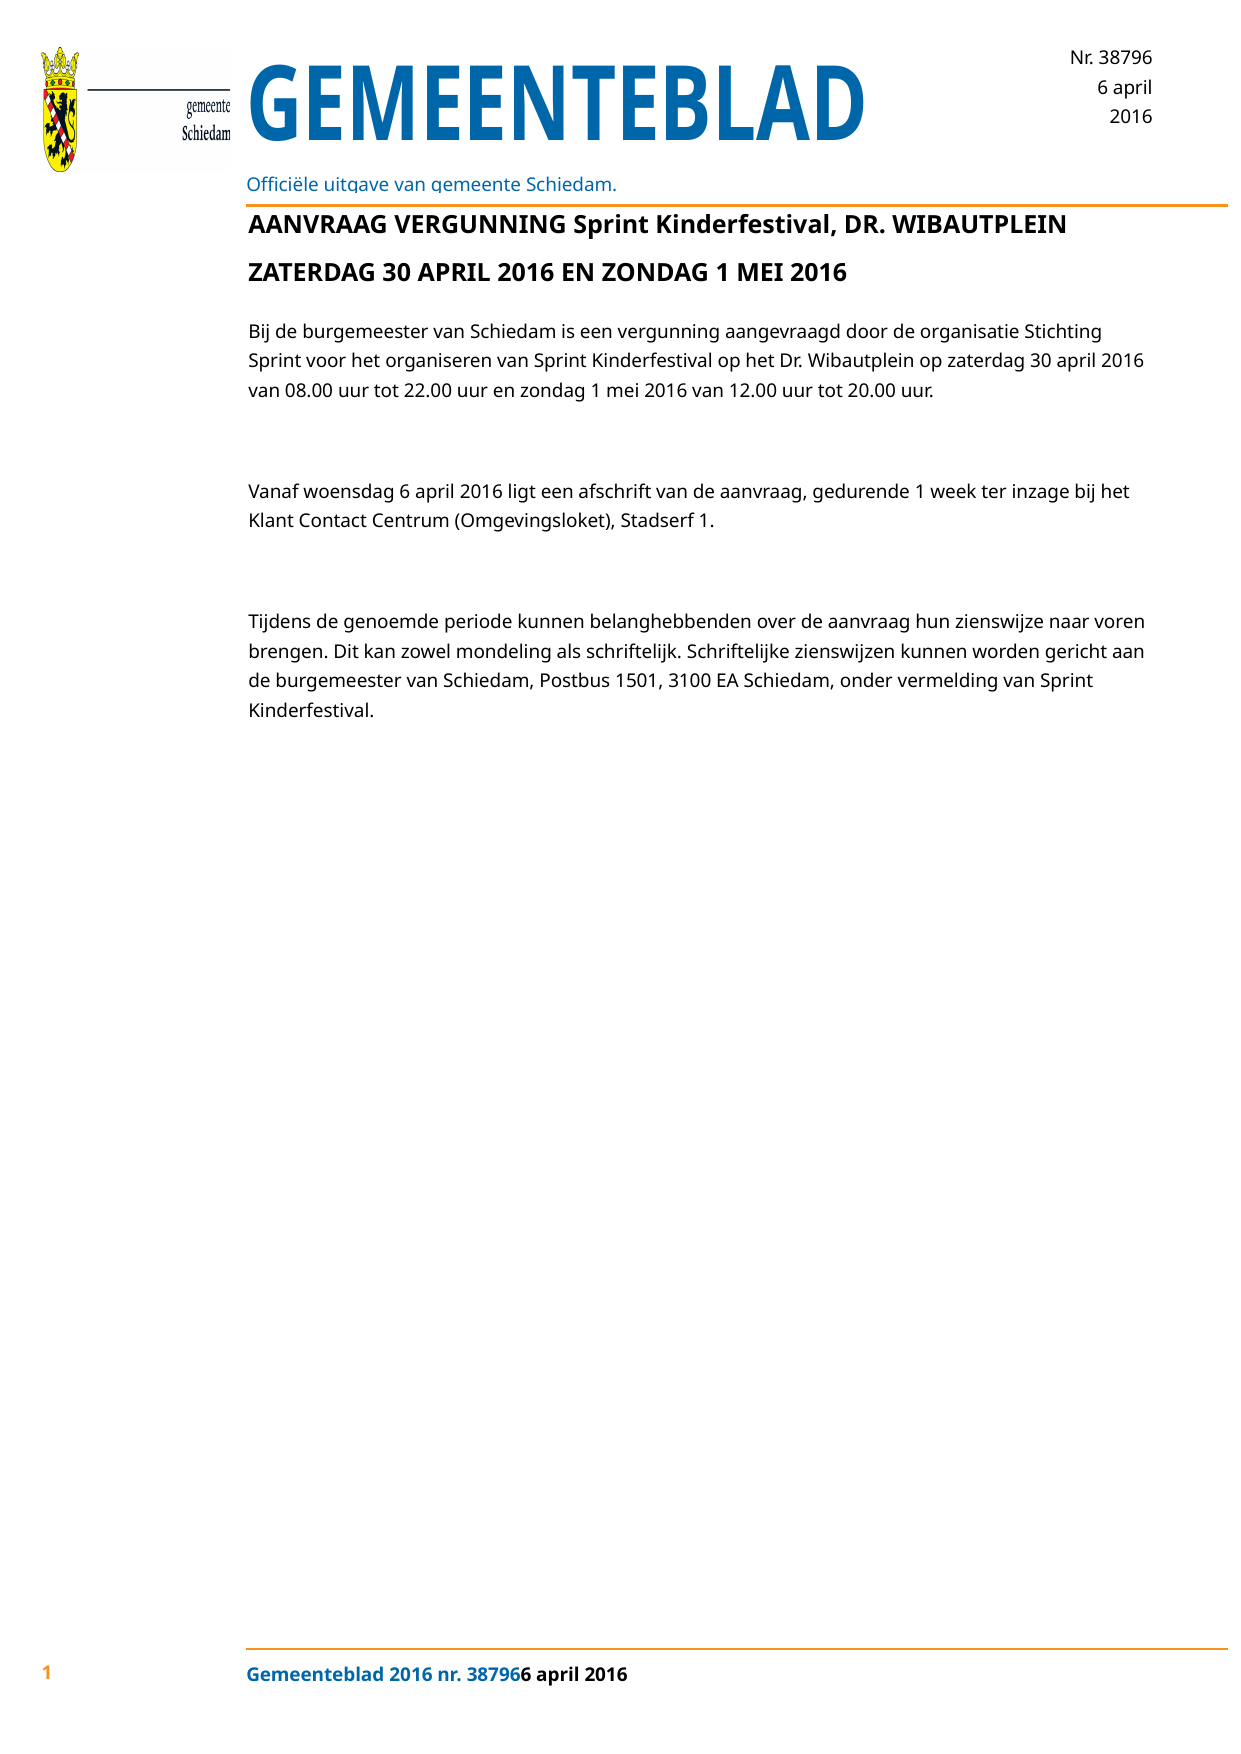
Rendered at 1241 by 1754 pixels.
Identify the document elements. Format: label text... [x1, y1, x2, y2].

text Tijdens de genoemde periode kunnen belanghebbenden over de aanvraag hun zienswijze naar voren brengen. Dit kan zowel mondeling als schriftelijk. Schriftelijke zienswijzen kunnen worden gericht aan de burgemeester van Schiedam, Postbus 1501, 3100 EA Schiedam, onder vermelding van Sprint Kinderfestival. [248, 608, 1152, 723]
text Bij de burgemeester van Schiedam is een vergunning aangevraagd door de organisatie Stichting Sprint voor het organiseren van Sprint Kinderfestival op het Dr. Wibautplein op zaterdag 30 april 2016 van 08.00 uur tot 22.00 uur en zondag 1 mei 2016 van 12.00 uur tot 20.00 uur. [248, 318, 1152, 403]
picture [41, 47, 231, 172]
text Vanaf woensdag 6 april 2016 ligt een afschrift van de aanvraag, gedurende 1 week ter inzage bij het Klant Contact Centrum (Omgevingsloket), Stadserf 1. [248, 478, 1152, 533]
text AANVRAAG VERGUNNING Sprint Kinderfestival, DR. WIBAUTPLEIN ZATERDAG 30 APRIL 2016 EN ZONDAG 1 MEI 2016 [248, 207, 1152, 288]
